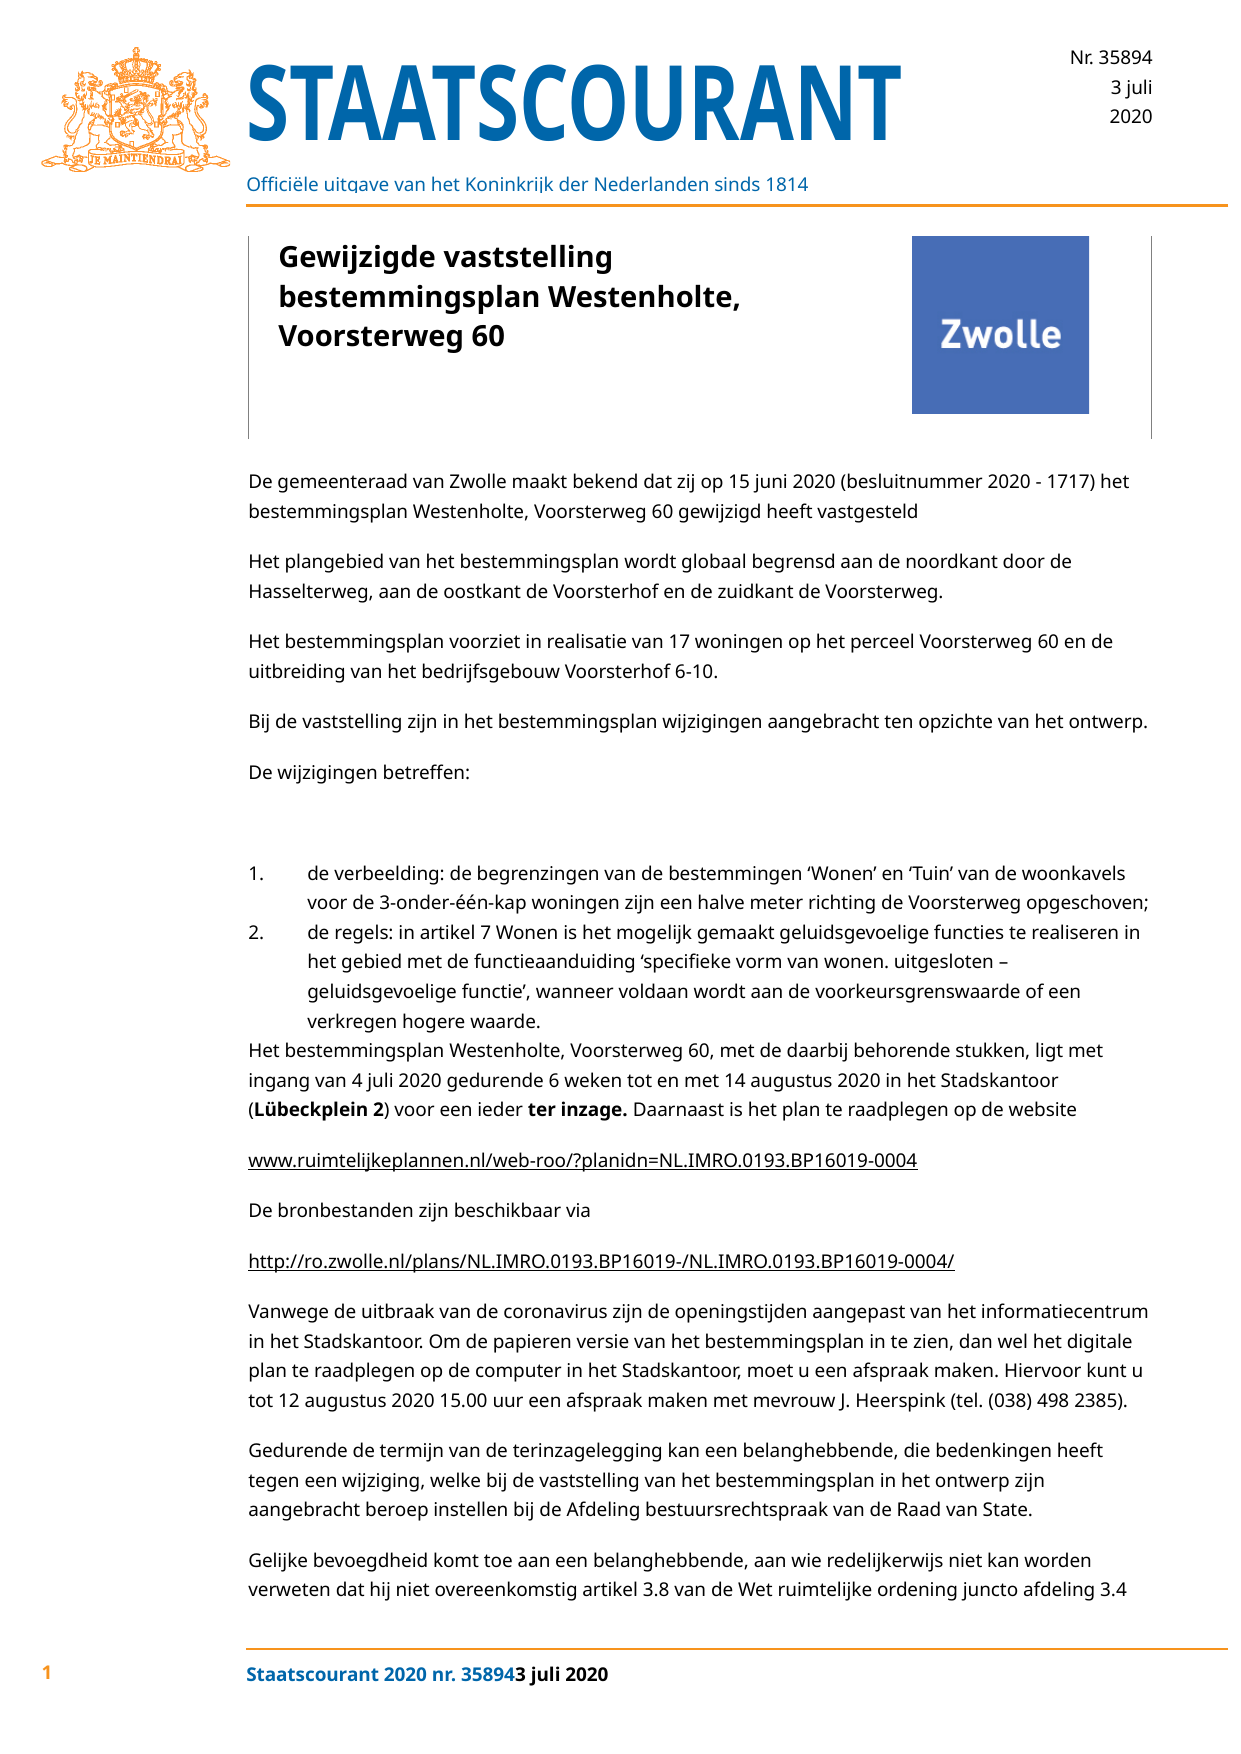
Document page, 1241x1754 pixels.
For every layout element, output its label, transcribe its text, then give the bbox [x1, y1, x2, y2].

text Het bestemmingsplan Westenholte, Voorsterweg 60, met de daarbij behorende stukken, ligt met ingang van 4 juli 2020 gedurende 6 weken tot en met 14 augustus 2020 in het Stadskantoor (Lübeckplein 2) voor een ieder ter inzage. Daarnaast is het plan te raadplegen op de website [248, 1037, 1152, 1122]
text http://ro.zwolle.nl/plans/NL.IMRO.0193.BP16019-/NL.IMRO.0193.BP16019-0004/ [248, 1248, 1152, 1273]
table_header Gewijzigde vaststelling bestemmingsplan Westenholte, Voorsterweg 60 [249, 236, 850, 439]
list de regels: in artikel 7 Wonen is het mogelijk gemaakt geluidsgevoelige functies te realiseren in het gebied met de functieaanduiding ‘specifieke vorm van wonen. uitgesloten – geluidsgevoelige functie’, wanneer voldaan wordt aan de voorkeursgrenswaarde of een verkregen hogere waarde. [248, 919, 1152, 1033]
picture [41, 47, 231, 172]
text Vanwege de uitbraak van de coronavirus zijn de openingstijden aangepast van het informatiecentrum in het Stadskantoor. Om de papieren versie van het bestemmingsplan in te zien, dan wel het digitale plan te raadplegen op de computer in het Stadskantoor, moet u een afspraak maken. Hiervoor kunt u tot 12 augustus 2020 15.00 uur een afspraak maken met mevrouw J. Heerspink (tel. (038) 498 2385). [248, 1298, 1152, 1413]
table_header [850, 236, 912, 413]
text Het plangebied van het bestemmingsplan wordt globaal begrensd aan de noordkant door de Hasselterweg, aan de oostkant de Voorsterhof en de zuidkant de Voorsterweg. [248, 549, 1152, 604]
table_header [1090, 236, 1151, 413]
list de verbeelding: de begrenzingen van de bestemmingen ‘Wonen’ en ‘Tuin’ van de woonkavels voor de 3-onder-één-kap woningen zijn een halve meter richting de Voorsterweg opgeschoven; [248, 860, 1152, 915]
text Gedurende de termijn van de terinzagelegging kan een belanghebbende, die bedenkingen heeft tegen een wijziging, welke bij de vaststelling van het bestemmingsplan in het ontwerp zijn aangebracht beroep instellen bij de Afdeling bestuursrechtspraak van de Raad van State. [248, 1437, 1152, 1522]
text Het bestemmingsplan voorziet in realisatie van 17 woningen op het perceel Voorsterweg 60 en de uitbreiding van het bedrijfsgebouw Voorsterhof 6-10. [248, 629, 1152, 684]
table_header [850, 414, 1151, 439]
text De wijzigingen betreffen: [248, 759, 1152, 785]
text De gemeenteraad van Zwolle maakt bekend dat zij op 15 juni 2020 (besluitnummer 2020 - 1717) het bestemmingsplan Westenholte, Voorsterweg 60 gewijzigd heeft vastgesteld [248, 469, 1152, 524]
text De bronbestanden zijn beschikbaar via [248, 1197, 1152, 1223]
text www.ruimtelijkeplannen.nl/web-roo/?planidn=NL.IMRO.0193.BP16019-0004 [248, 1147, 1152, 1173]
picture [912, 236, 1090, 414]
text Bij de vaststelling zijn in het bestemmingsplan wijzigingen aangebracht ten opzichte van het ontwerp. [248, 709, 1152, 734]
text Gelijke bevoegdheid komt toe aan een belanghebbende, aan wie redelijkerwijs niet kan worden verweten dat hij niet overeenkomstig artikel 3.8 van de Wet ruimtelijke ordening juncto afdeling 3.4 [248, 1547, 1152, 1602]
